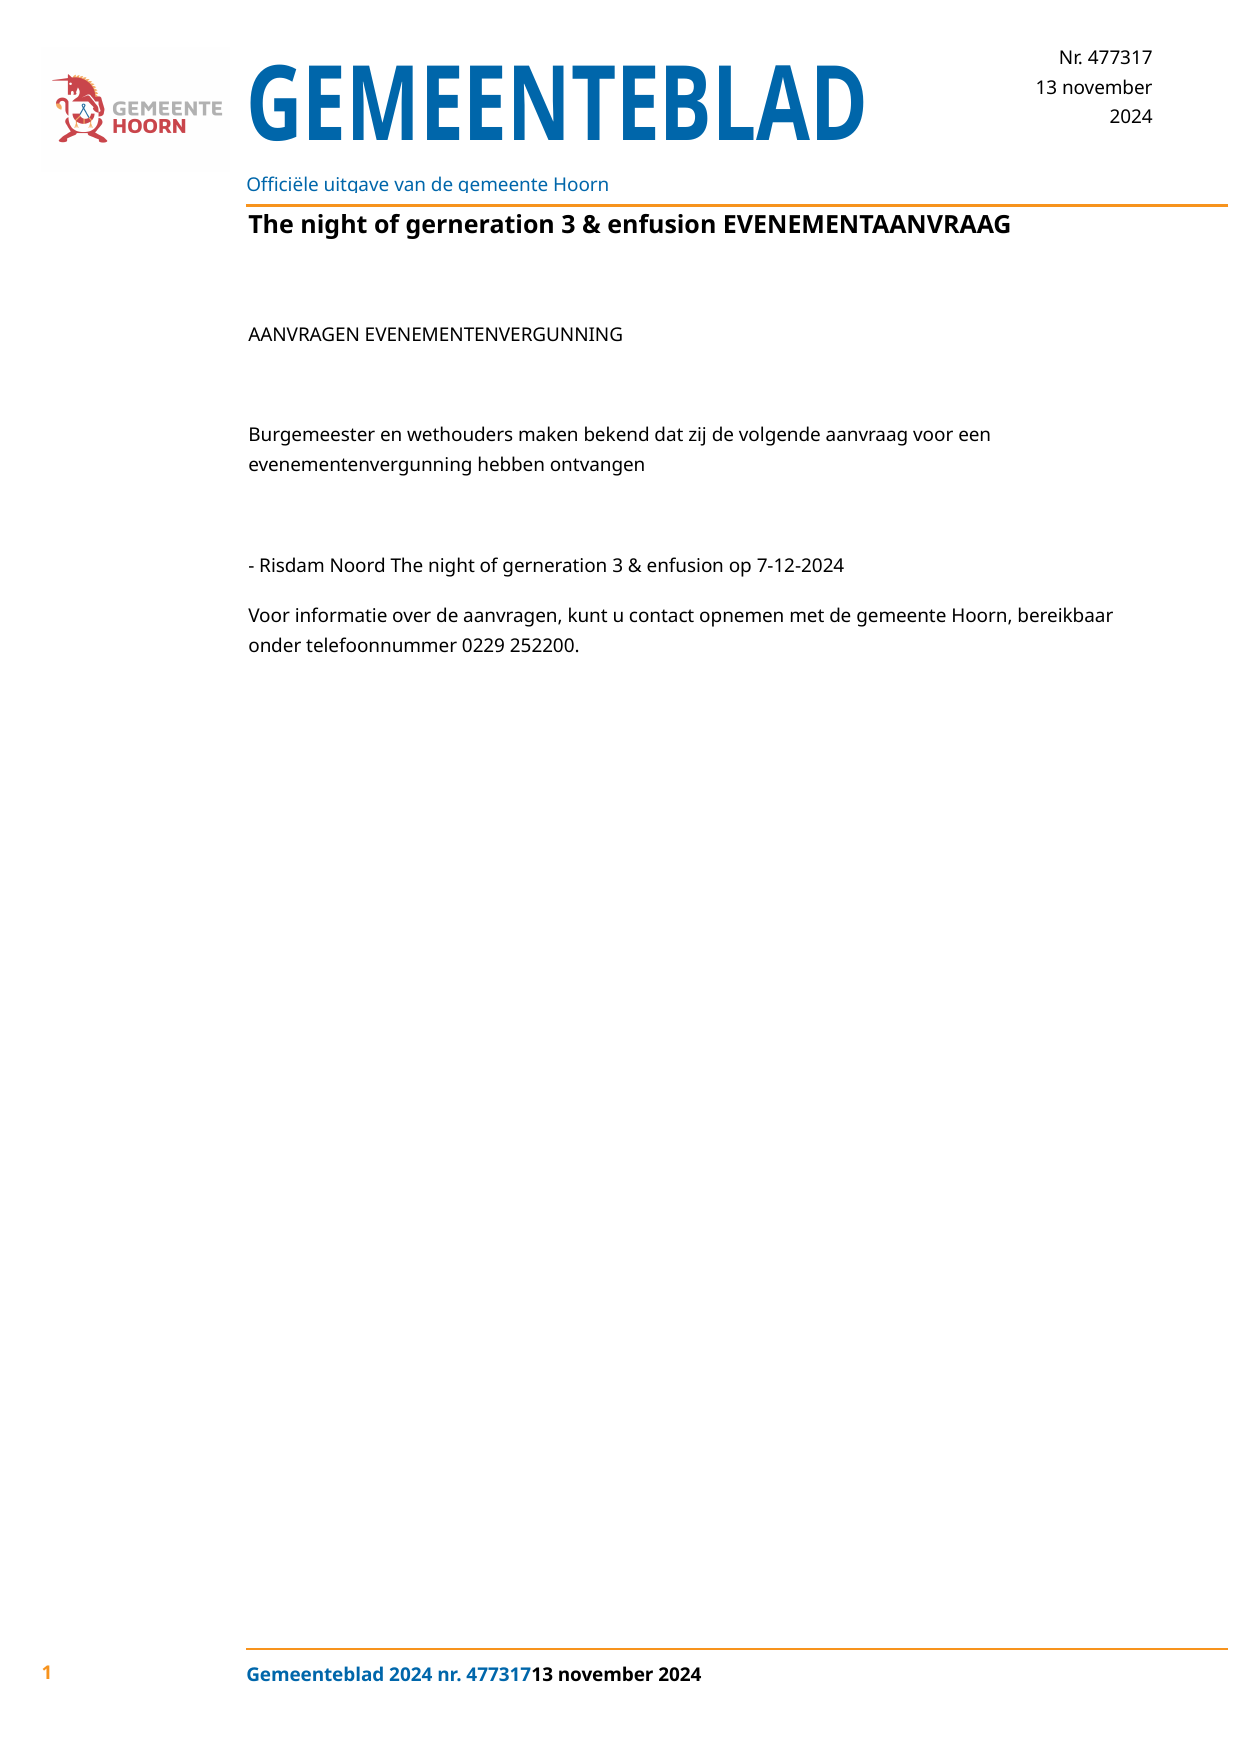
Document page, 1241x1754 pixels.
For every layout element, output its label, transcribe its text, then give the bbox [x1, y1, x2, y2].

text AANVRAGEN EVENEMENTENVERGUNNING [248, 321, 1152, 346]
text Voor informatie over de aanvragen, kunt u contact opnemen met de gemeente Hoorn, bereikbaar onder telefoonnummer 0229 252200. [248, 602, 1152, 658]
text The night of gerneration 3 & enfusion EVENEMENTAANVRAAG [248, 207, 1152, 241]
text Burgemeester en wethouders maken bekend dat zij de volgende aanvraag voor een evenementenvergunning hebben ontvangen [248, 422, 1152, 477]
picture [41, 47, 231, 172]
text - Risdam Noord The night of gerneration 3 & enfusion op 7-12-2024 [248, 552, 1152, 578]
